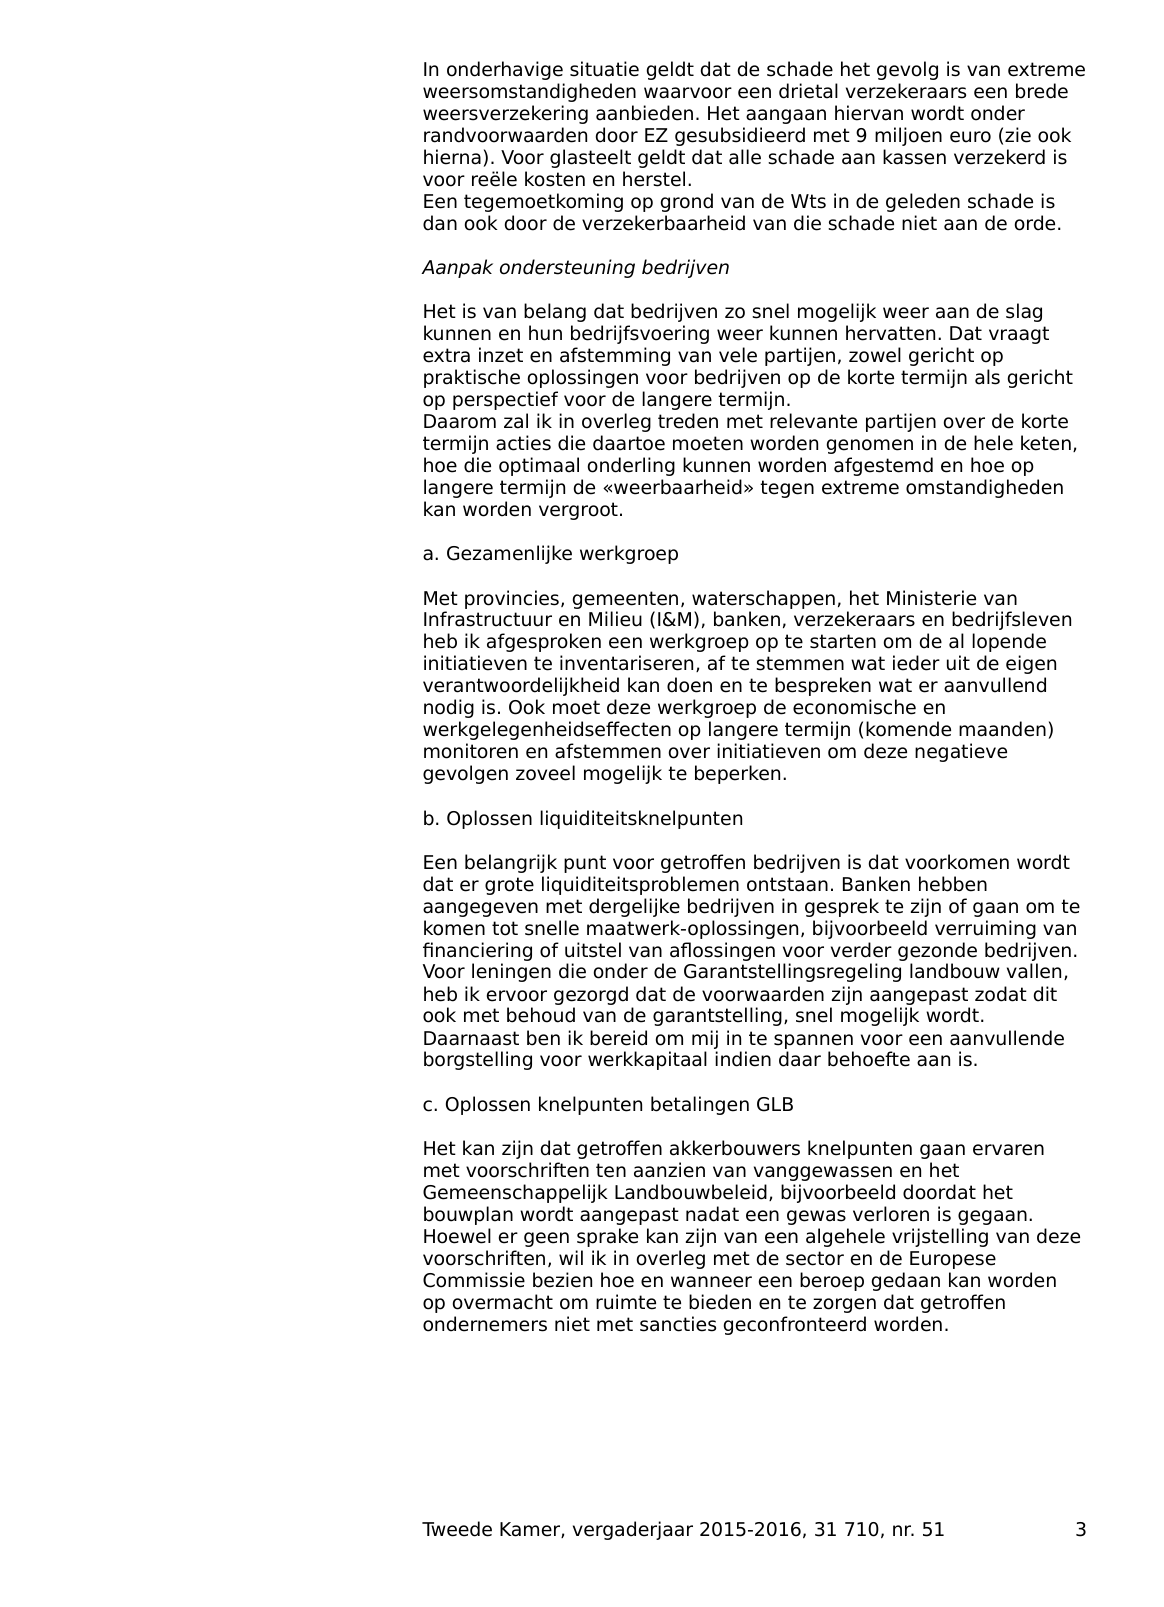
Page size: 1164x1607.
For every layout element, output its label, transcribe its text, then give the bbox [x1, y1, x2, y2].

text Een tegemoetkoming op grond van de Wts in de geleden schade is dan ook door de verzekerbaarheid van die schade niet aan de orde. [422, 191, 1087, 235]
text Met provincies, gemeenten, waterschappen, het Ministerie van Infrastructuur en Milieu (I&M), banken, verzekeraars en bedrijfsleven heb ik afgesproken een werkgroep op te starten om de al lopende initiatieven te inventariseren, af te stemmen wat ieder uit de eigen verantwoordelijkheid kan doen en te bespreken wat er aanvullend nodig is. Ook moet deze werkgroep de economische en werkgelegenheidseffecten op langere termijn (komende maanden) monitoren en afstemmen over initiatieven om deze negatieve gevolgen zoveel mogelijk te beperken. [422, 587, 1087, 785]
text Daarom zal ik in overleg treden met relevante partijen over de korte termijn acties die daartoe moeten worden genomen in de hele keten, hoe die optimaal onderling kunnen worden afgestemd en hoe op langere termijn de «weerbaarheid» tegen extreme omstandigheden kan worden vergroot. [422, 411, 1087, 521]
subtitle b. Oplossen liquiditeitsknelpunten [422, 807, 1087, 829]
text In onderhavige situatie geldt dat de schade het gevolg is van extreme weersomstandigheden waarvoor een drietal verzekeraars een brede weersverzekering aanbieden. Het aangaan hiervan wordt onder randvoorwaarden door EZ gesubsidieerd met 9 miljoen euro (zie ook hierna). Voor glasteelt geldt dat alle schade aan kassen verzekerd is voor reële kosten en herstel. [422, 59, 1087, 191]
subtitle c. Oplossen knelpunten betalingen GLB [422, 1093, 1087, 1116]
text Het kan zijn dat getroffen akkerbouwers knelpunten gaan ervaren met voorschriften ten aanzien van vanggewassen en het Gemeenschappelijk Landbouwbeleid, bijvoorbeeld doordat het bouwplan wordt aangepast nadat een gewas verloren is gegaan. Hoewel er geen sprake kan zijn van een algehele vrijstelling van deze voorschriften, wil ik in overleg met de sector en de Europese Commissie bezien hoe en wanneer een beroep gedaan kan worden op overmacht om ruimte te bieden en te zorgen dat getroffen ondernemers niet met sancties geconfronteerd worden. [422, 1138, 1087, 1336]
text Een belangrijk punt voor getroffen bedrijven is dat voorkomen wordt dat er grote liquiditeitsproblemen ontstaan. Banken hebben aangegeven met dergelijke bedrijven in gesprek te zijn of gaan om te komen tot snelle maatwerk-oplossingen, bijvoorbeeld verruiming van financiering of uitstel van aflossingen voor verder gezonde bedrijven. Voor leningen die onder de Garantstellingsregeling landbouw vallen, heb ik ervoor gezorgd dat de voorwaarden zijn aangepast zodat dit ook met behoud van de garantstelling, snel mogelijk wordt. Daarnaast ben ik bereid om mij in te spannen voor een aanvullende borgstelling voor werkkapitaal indien daar behoefte aan is. [422, 852, 1087, 1071]
text Het is van belang dat bedrijven zo snel mogelijk weer aan de slag kunnen en hun bedrijfsvoering weer kunnen hervatten. Dat vraagt extra inzet en afstemming van vele partijen, zowel gericht op praktische oplossingen voor bedrijven op de korte termijn als gericht op perspectief voor de langere termijn. [422, 301, 1087, 411]
subtitle Aanpak ondersteuning bedrijven [422, 257, 1087, 279]
subtitle a. Gezamenlijke werkgroep [422, 543, 1087, 565]
